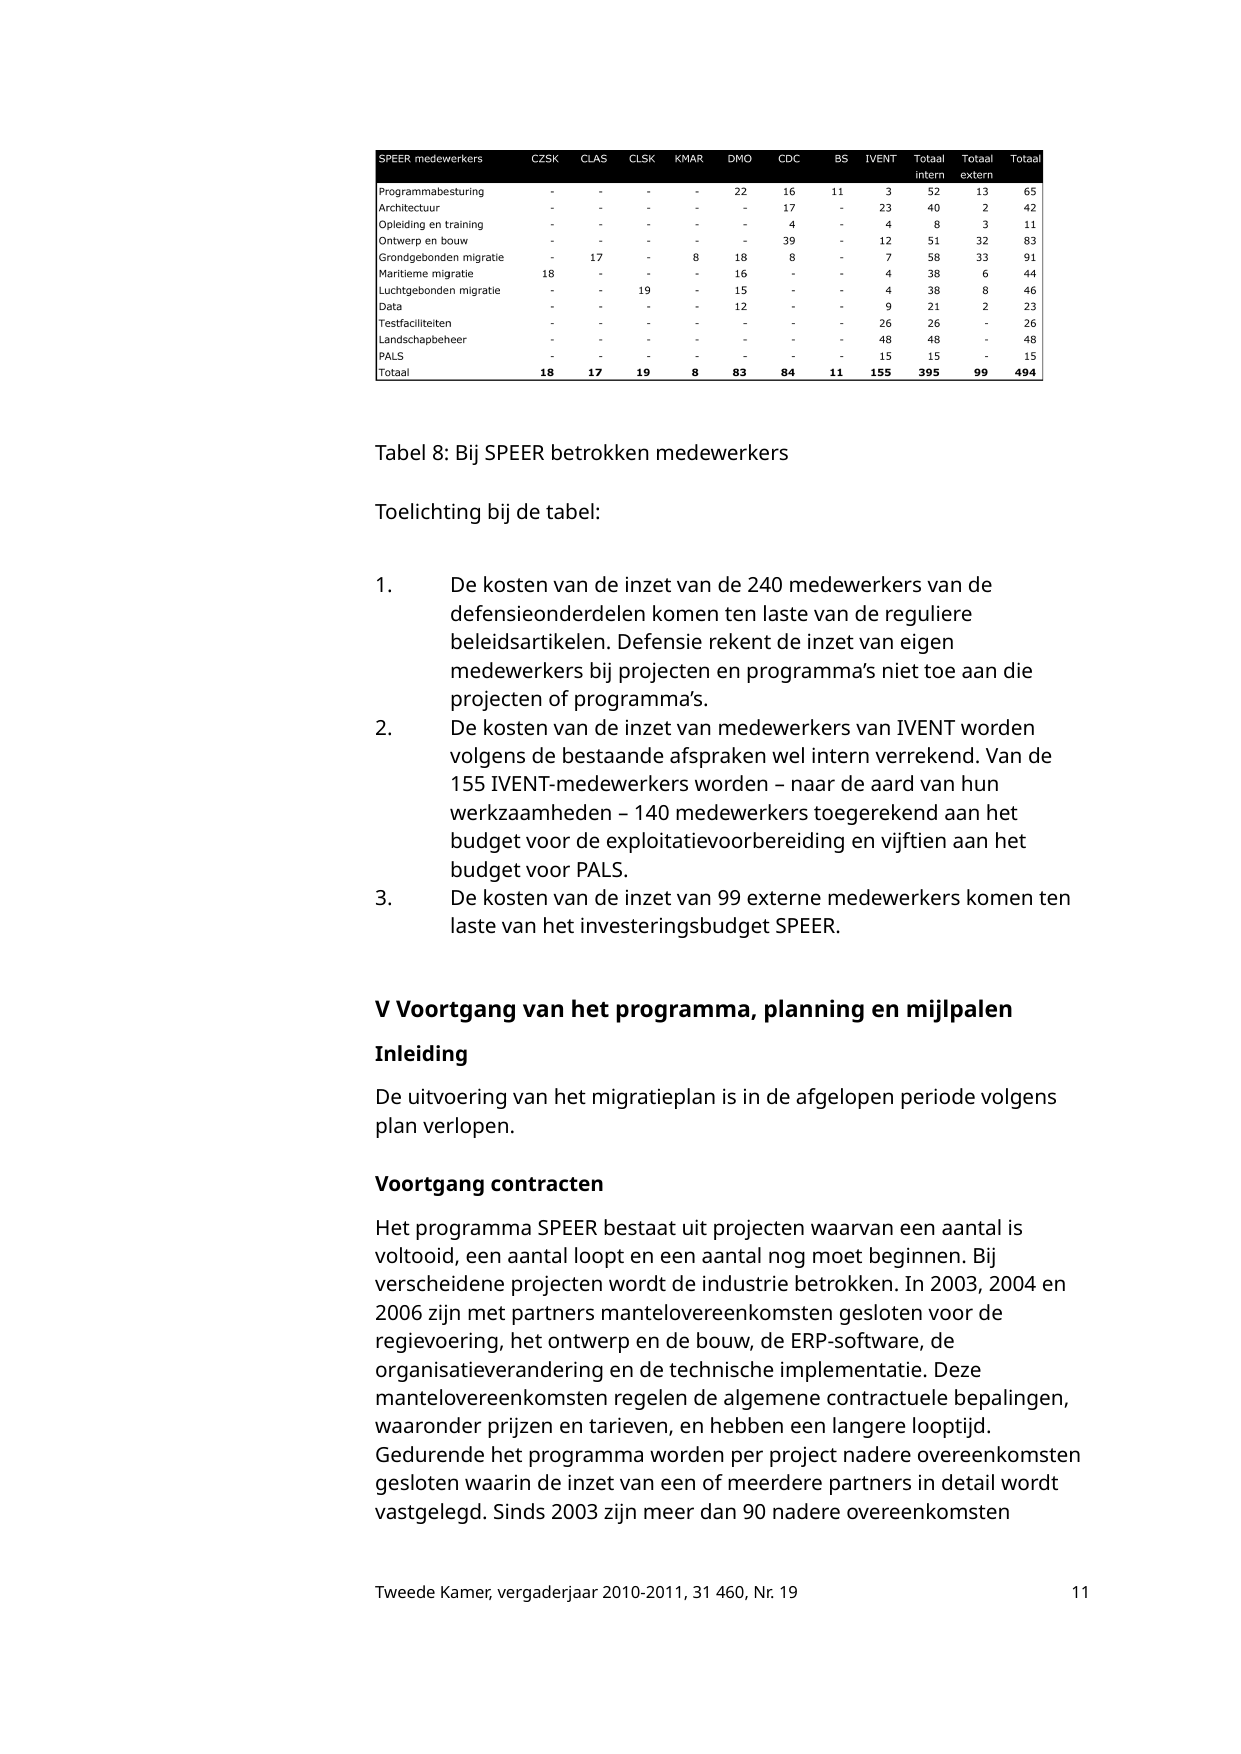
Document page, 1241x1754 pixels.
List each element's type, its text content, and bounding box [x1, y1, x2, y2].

text De uitvoering van het migratieplan is in de afgelopen periode volgens plan verlopen. [375, 1082, 1090, 1139]
text Tabel 8: Bij SPEER betrokken medewerkers [375, 438, 1090, 467]
list De kosten van de inzet van 99 externe medewerkers komen ten laste van het investeringsbudget SPEER. [375, 883, 1090, 940]
text Voortgang contracten [375, 1169, 1090, 1198]
subtitle V Voortgang van het programma, planning en mijlpalen [375, 993, 1090, 1024]
text Toelichting bij de tabel: [375, 497, 1090, 525]
text Het programma SPEER bestaat uit projecten waarvan een aantal is voltooid, een aantal loopt en een aantal nog moet beginnen. Bij verscheidene projecten wordt de industrie betrokken. In 2003, 2004 en 2006 zijn met partners mantelovereenkomsten gesloten voor de regievoering, het ontwerp en de bouw, de ERP-software, de organisatieverandering en de technische implementatie. Deze mantelovereenkomsten regelen de algemene contractuele bepalingen, waaronder prijzen en tarieven, en hebben een langere looptijd. Gedurende het programma worden per project nadere overeenkomsten gesloten waarin de inzet van een of meerdere partners in detail wordt vastgelegd. Sinds 2003 zijn meer dan 90 nadere overeenkomsten [375, 1213, 1090, 1525]
list De kosten van de inzet van de 240 medewerkers van de defensieonderdelen komen ten laste van de reguliere beleidsartikelen. Defensie rekent de inzet van eigen medewerkers bij projecten en programma’s niet toe aan die projecten of programma’s. [375, 570, 1090, 713]
picture [375, 150, 1044, 381]
text Inleiding [375, 1039, 1090, 1067]
list De kosten van de inzet van medewerkers van IVENT worden volgens de bestaande afspraken wel intern verrekend. Van de 155 IVENT-medewerkers worden – naar de aard van hun werkzaamheden – 140 medewerkers toegerekend aan het budget voor de exploitatievoorbereiding en vijftien aan het budget voor PALS. [375, 713, 1090, 883]
